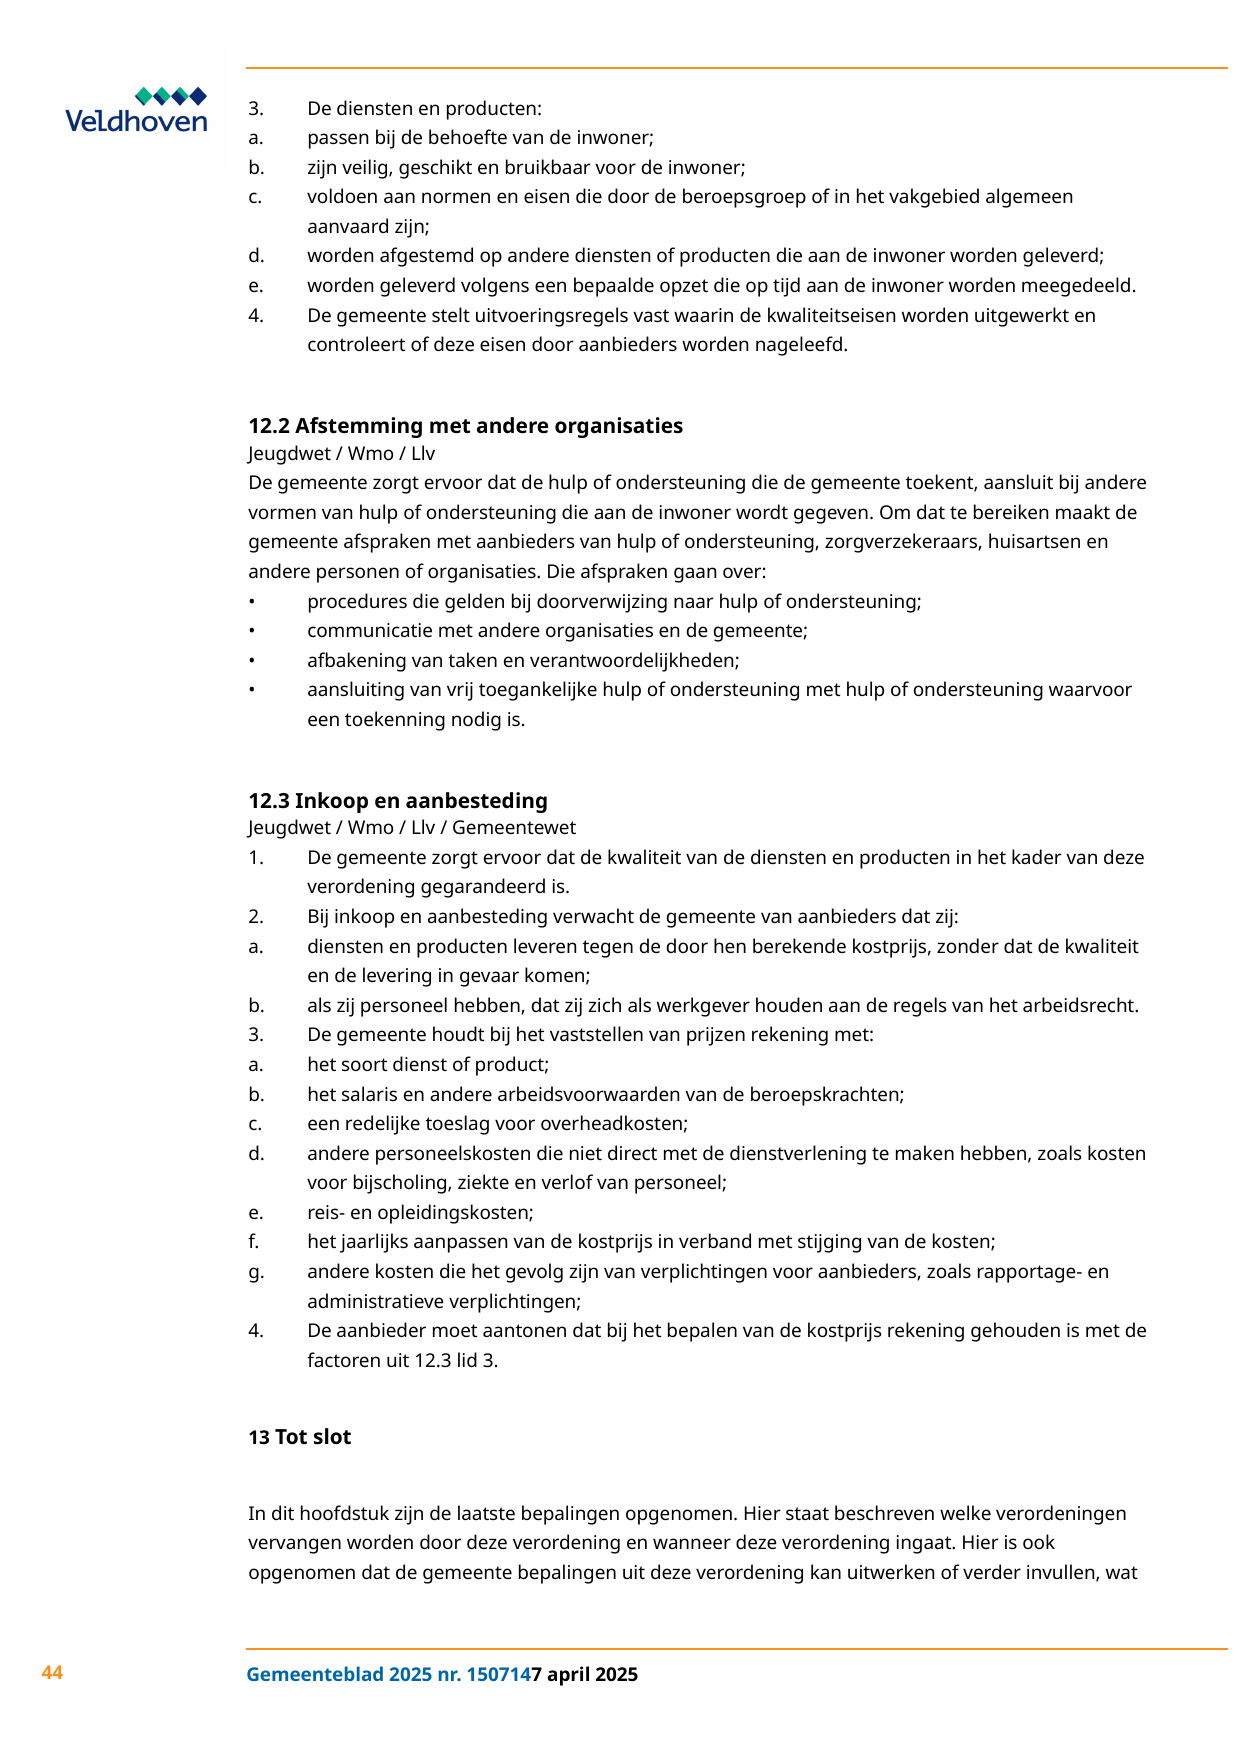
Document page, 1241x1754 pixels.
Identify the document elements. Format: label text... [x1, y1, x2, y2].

text 12.2 Afstemming met andere organisaties [248, 411, 1152, 440]
list procedures die gelden bij doorverwijzing naar hulp of ondersteuning; [248, 588, 1152, 613]
list De diensten en producten: [248, 95, 1152, 121]
list De gemeente zorgt ervoor dat de kwaliteit van de diensten en producten in het kader van deze verordening gegarandeerd is. [248, 844, 1152, 899]
list De gemeente houdt bij het vaststellen van prijzen rekening met: [248, 1022, 1152, 1047]
list aansluiting van vrij toegankelijke hulp of ondersteuning met hulp of ondersteuning waarvoor een toekenning nodig is. [248, 677, 1152, 732]
list een redelijke toeslag voor overheadkosten; [248, 1110, 1152, 1136]
list afbakening van taken en verantwoordelijkheden; [248, 647, 1152, 673]
list andere personeelskosten die niet direct met de dienstverlening te maken hebben, zoals kosten voor bijscholing, ziekte en verlof van personeel; [248, 1140, 1152, 1195]
list als zij personeel hebben, dat zij zich als werkgever houden aan de regels van het arbeidsrecht. [248, 992, 1152, 1018]
text De gemeente zorgt ervoor dat de hulp of ondersteuning die de gemeente toekent, aansluit bij andere vormen van hulp of ondersteuning die aan de inwoner wordt gegeven. Om dat te bereiken maakt de gemeente afspraken met aanbieders van hulp of ondersteuning, zorgverzekeraars, huisartsen en andere personen of organisaties. Die afspraken gaan over: [248, 469, 1152, 584]
list communicatie met andere organisaties en de gemeente; [248, 617, 1152, 643]
list De gemeente stelt uitvoeringsregels vast waarin de kwaliteitseisen worden uitgewerkt en controleert of deze eisen door aanbieders worden nageleefd. [248, 302, 1152, 357]
list het salaris en andere arbeidsvoorwaarden van de beroepskrachten; [248, 1081, 1152, 1107]
list worden afgestemd op andere diensten of producten die aan de inwoner worden geleverd; [248, 243, 1152, 268]
text Jeugdwet / Wmo / Llv [248, 440, 1152, 466]
list worden geleverd volgens een bepaalde opzet die op tijd aan de inwoner worden meegedeeld. [248, 272, 1152, 298]
text 12.3 Inkoop en aanbesteding [248, 786, 1152, 814]
list passen bij de behoefte van de inwoner; [248, 124, 1152, 150]
list Bij inkoop en aanbesteding verwacht de gemeente van aanbieders dat zij: [248, 903, 1152, 929]
text In dit hoofdstuk zijn de laatste bepalingen opgenomen. Hier staat beschreven welke verordeningen vervangen worden door deze verordening en wanneer deze verordening ingaat. Hier is ook opgenomen dat de gemeente bepalingen uit deze verordening kan uitwerken of verder invullen, wat [248, 1500, 1152, 1585]
list reis- en opleidingskosten; [248, 1199, 1152, 1225]
list het soort dienst of product; [248, 1051, 1152, 1077]
list voldoen aan normen en eisen die door de beroepsgroep of in het vakgebied algemeen aanvaard zijn; [248, 183, 1152, 239]
picture [41, 47, 231, 172]
text Jeugdwet / Wmo / Llv / Gemeentewet [248, 814, 1152, 840]
list zijn veilig, geschikt en bruikbaar voor de inwoner; [248, 154, 1152, 180]
list andere kosten die het gevolg zijn van verplichtingen voor aanbieders, zoals rapportage- en administratieve verplichtingen; [248, 1258, 1152, 1314]
list het jaarlijks aanpassen van de kostprijs in verband met stijging van de kosten; [248, 1229, 1152, 1254]
list diensten en producten leveren tegen de door hen berekende kostprijs, zonder dat de kwaliteit en de levering in gevaar komen; [248, 933, 1152, 988]
text 13 Tot slot [248, 1422, 1152, 1451]
list De aanbieder moet aantonen dat bij het bepalen van de kostprijs rekening gehouden is met de factoren uit 12.3 lid 3. [248, 1317, 1152, 1373]
